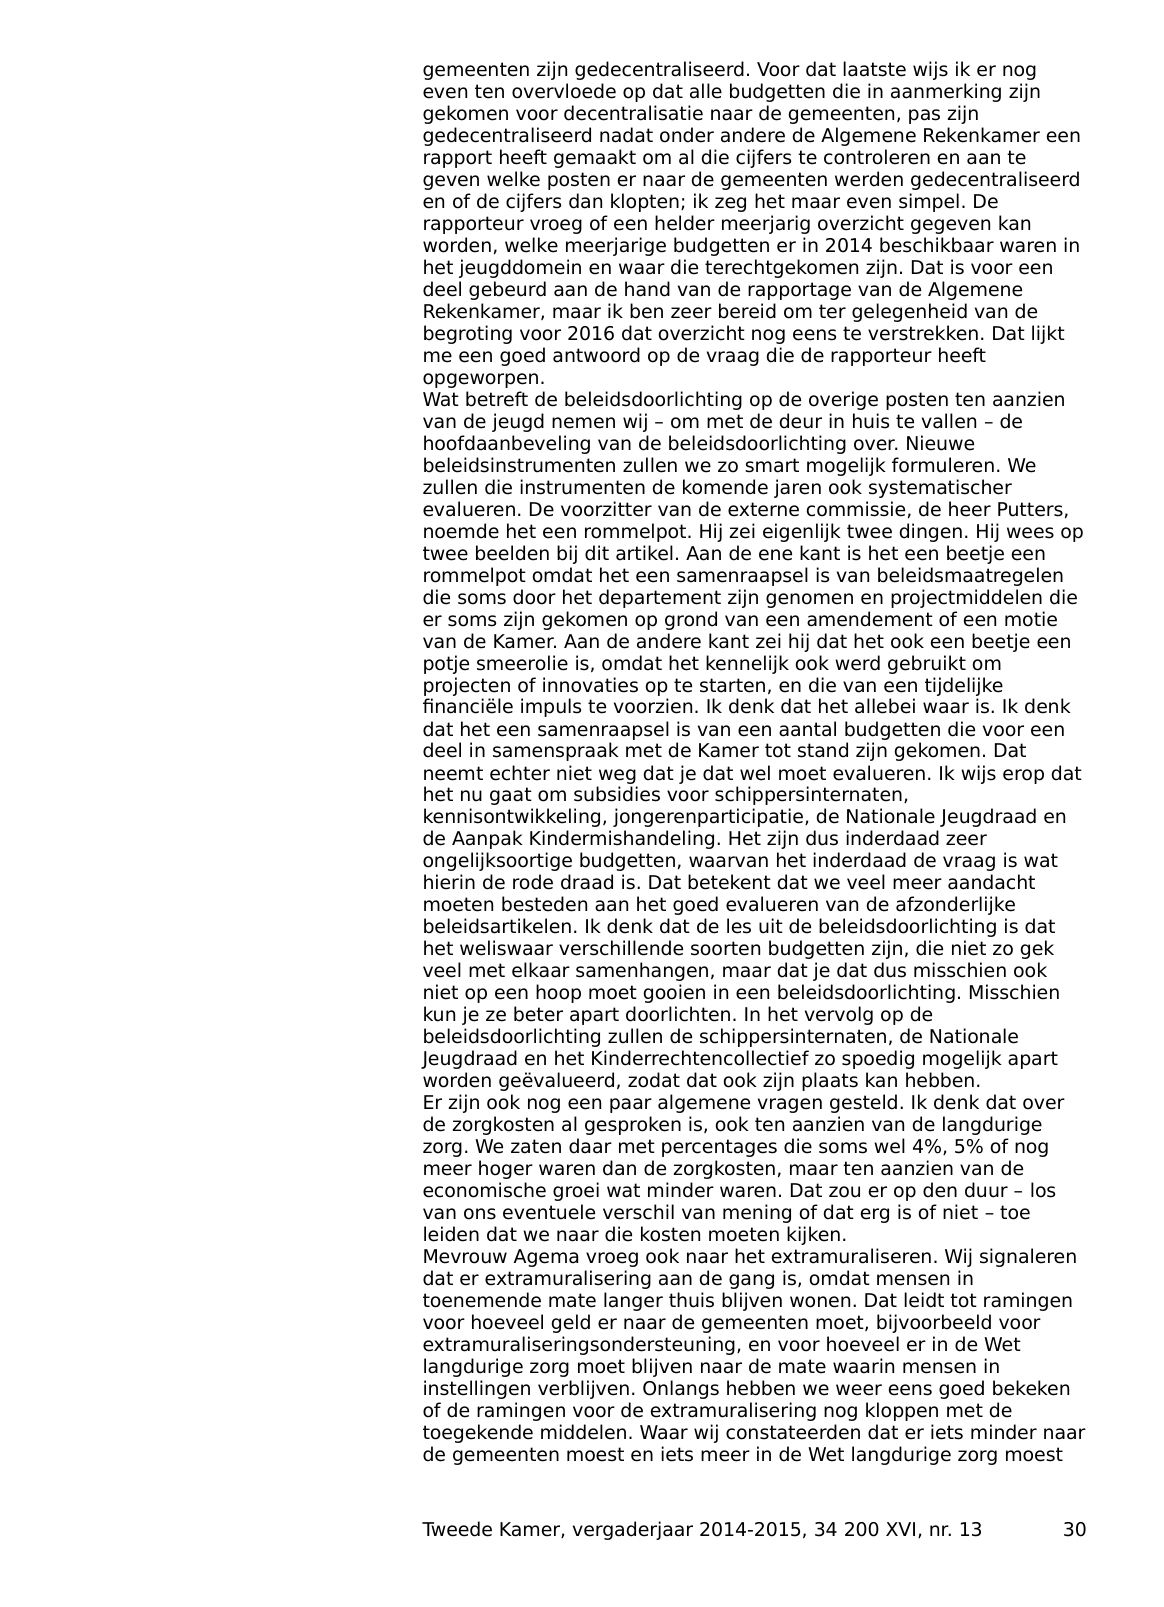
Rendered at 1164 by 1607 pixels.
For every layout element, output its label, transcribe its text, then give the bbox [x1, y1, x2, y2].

text Wat betreft de beleidsdoorlichting op de overige posten ten aanzien van de jeugd nemen wij – om met de deur in huis te vallen – de hoofdaanbeveling van de beleidsdoorlichting over. Nieuwe beleidsinstrumenten zullen we zo smart mogelijk formuleren. We zullen die instrumenten de komende jaren ook systematischer evalueren. De voorzitter van de externe commissie, de heer Putters, noemde het een rommelpot. Hij zei eigenlijk twee dingen. Hij wees op twee beelden bij dit artikel. Aan de ene kant is het een beetje een rommelpot omdat het een samenraapsel is van beleidsmaatregelen die soms door het departement zijn genomen en projectmiddelen die er soms zijn gekomen op grond van een amendement of een motie van de Kamer. Aan de andere kant zei hij dat het ook een beetje een potje smeerolie is, omdat het kennelijk ook werd gebruikt om projecten of innovaties op te starten, en die van een tijdelijke financiële impuls te voorzien. Ik denk dat het allebei waar is. Ik denk dat het een samenraapsel is van een aantal budgetten die voor een deel in samenspraak met de Kamer tot stand zijn gekomen. Dat neemt echter niet weg dat je dat wel moet evalueren. Ik wijs erop dat het nu gaat om subsidies voor schippersinternaten, kennisontwikkeling, jongerenparticipatie, de Nationale Jeugdraad en de Aanpak Kindermishandeling. Het zijn dus inderdaad zeer ongelijksoortige budgetten, waarvan het inderdaad de vraag is wat hierin de rode draad is. Dat betekent dat we veel meer aandacht moeten besteden aan het goed evalueren van de afzonderlijke beleidsartikelen. Ik denk dat de les uit de beleidsdoorlichting is dat het weliswaar verschillende soorten budgetten zijn, die niet zo gek veel met elkaar samenhangen, maar dat je dat dus misschien ook niet op een hoop moet gooien in een beleidsdoorlichting. Misschien kun je ze beter apart doorlichten. In het vervolg op de beleidsdoorlichting zullen de schippersinternaten, de Nationale Jeugdraad en het Kinderrechtencollectief zo spoedig mogelijk apart worden geëvalueerd, zodat dat ook zijn plaats kan hebben. [422, 389, 1087, 1092]
text gemeenten zijn gedecentraliseerd. Voor dat laatste wijs ik er nog even ten overvloede op dat alle budgetten die in aanmerking zijn gekomen voor decentralisatie naar de gemeenten, pas zijn gedecentraliseerd nadat onder andere de Algemene Rekenkamer een rapport heeft gemaakt om al die cijfers te controleren en aan te geven welke posten er naar de gemeenten werden gedecentraliseerd en of de cijfers dan klopten; ik zeg het maar even simpel. De rapporteur vroeg of een helder meerjarig overzicht gegeven kan worden, welke meerjarige budgetten er in 2014 beschikbaar waren in het jeugddomein en waar die terechtgekomen zijn. Dat is voor een deel gebeurd aan de hand van de rapportage van de Algemene Rekenkamer, maar ik ben zeer bereid om ter gelegenheid van de begroting voor 2016 dat overzicht nog eens te verstrekken. Dat lijkt me een goed antwoord op de vraag die de rapporteur heeft opgeworpen. [422, 59, 1087, 389]
text Er zijn ook nog een paar algemene vragen gesteld. Ik denk dat over de zorgkosten al gesproken is, ook ten aanzien van de langdurige zorg. We zaten daar met percentages die soms wel 4%, 5% of nog meer hoger waren dan de zorgkosten, maar ten aanzien van de economische groei wat minder waren. Dat zou er op den duur – los van ons eventuele verschil van mening of dat erg is of niet – toe leiden dat we naar die kosten moeten kijken. [422, 1092, 1087, 1246]
text Mevrouw Agema vroeg ook naar het extramuraliseren. Wij signaleren dat er extramuralisering aan de gang is, omdat mensen in toenemende mate langer thuis blijven wonen. Dat leidt tot ramingen voor hoeveel geld er naar de gemeenten moet, bijvoorbeeld voor extramuraliseringsondersteuning, en voor hoeveel er in de Wet langdurige zorg moet blijven naar de mate waarin mensen in instellingen verblijven. Onlangs hebben we weer eens goed bekeken of de ramingen voor de extramuralisering nog kloppen met de toegekende middelen. Waar wij constateerden dat er iets minder naar de gemeenten moest en iets meer in de Wet langdurige zorg moest [422, 1246, 1087, 1466]
